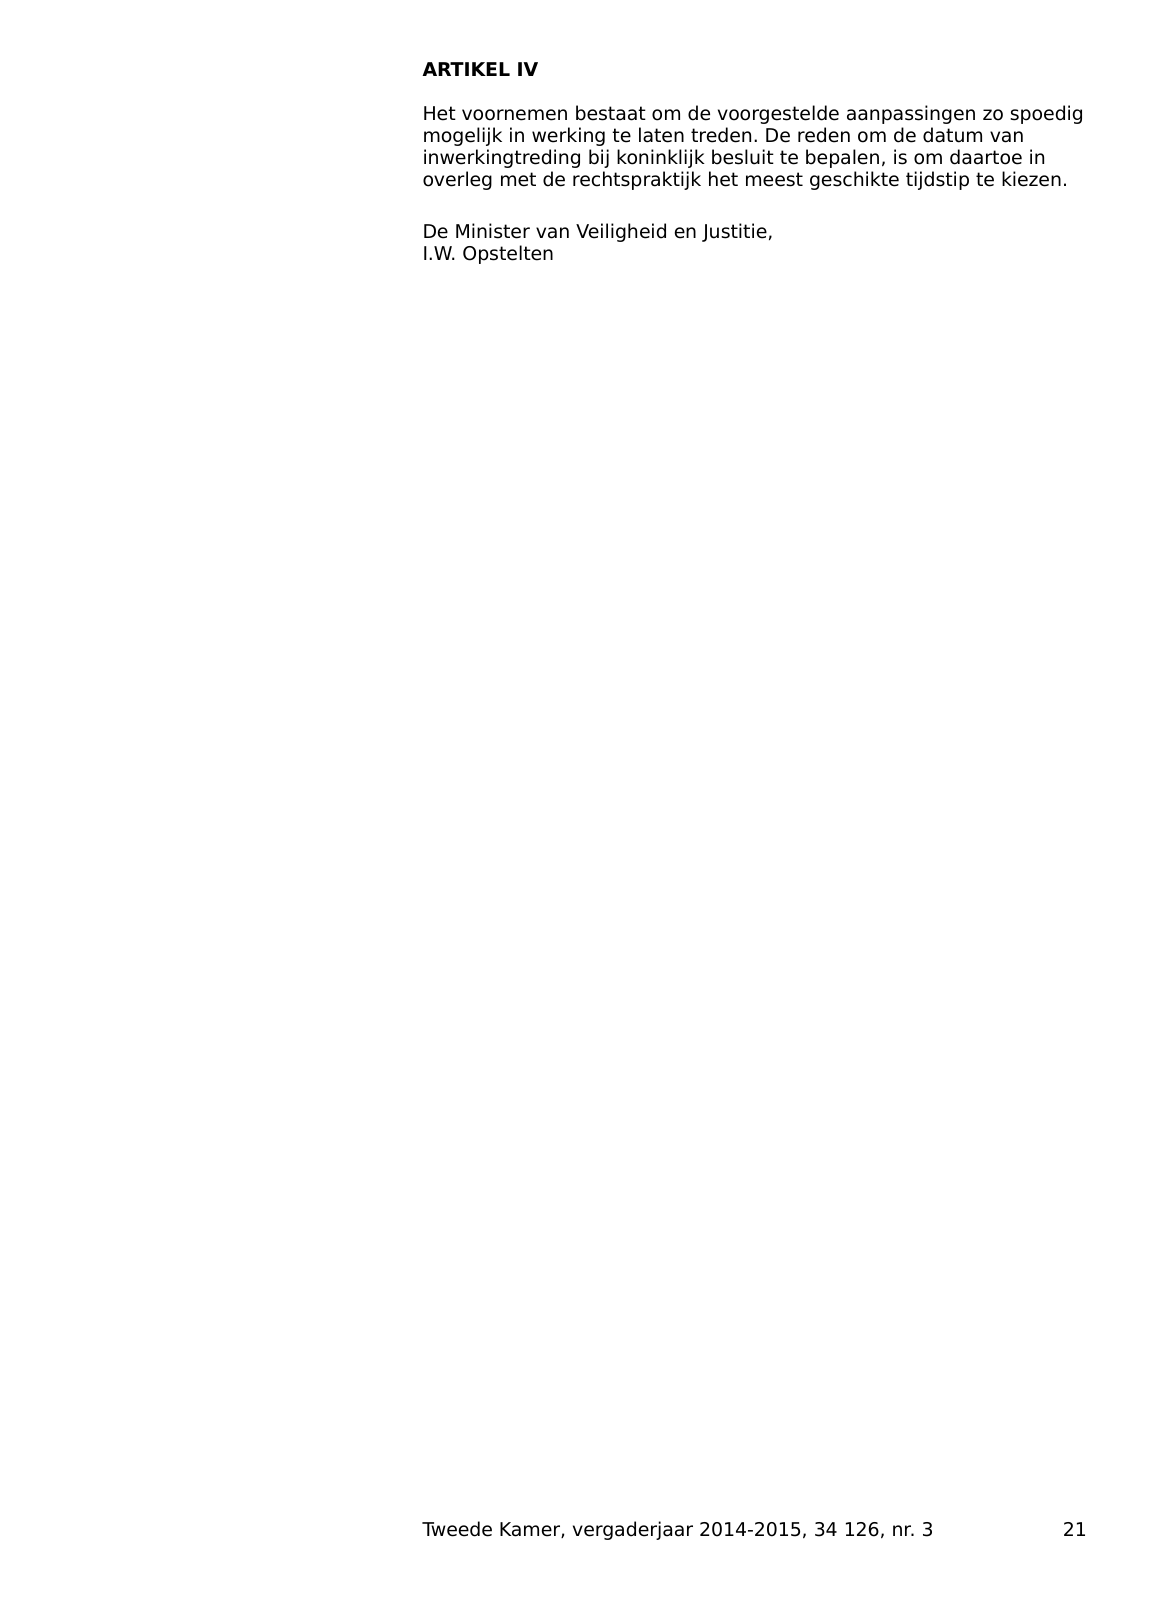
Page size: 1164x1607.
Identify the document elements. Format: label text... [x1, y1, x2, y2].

subtitle ARTIKEL IV [422, 59, 1087, 81]
text De Minister van Veiligheid en Justitie, I.W. Opstelten [422, 221, 1087, 265]
text Het voornemen bestaat om de voorgestelde aanpassingen zo spoedig mogelijk in werking te laten treden. De reden om de datum van inwerkingtreding bij koninklijk besluit te bepalen, is om daartoe in overleg met de rechtspraktijk het meest geschikte tijdstip te kiezen. [422, 103, 1087, 191]
